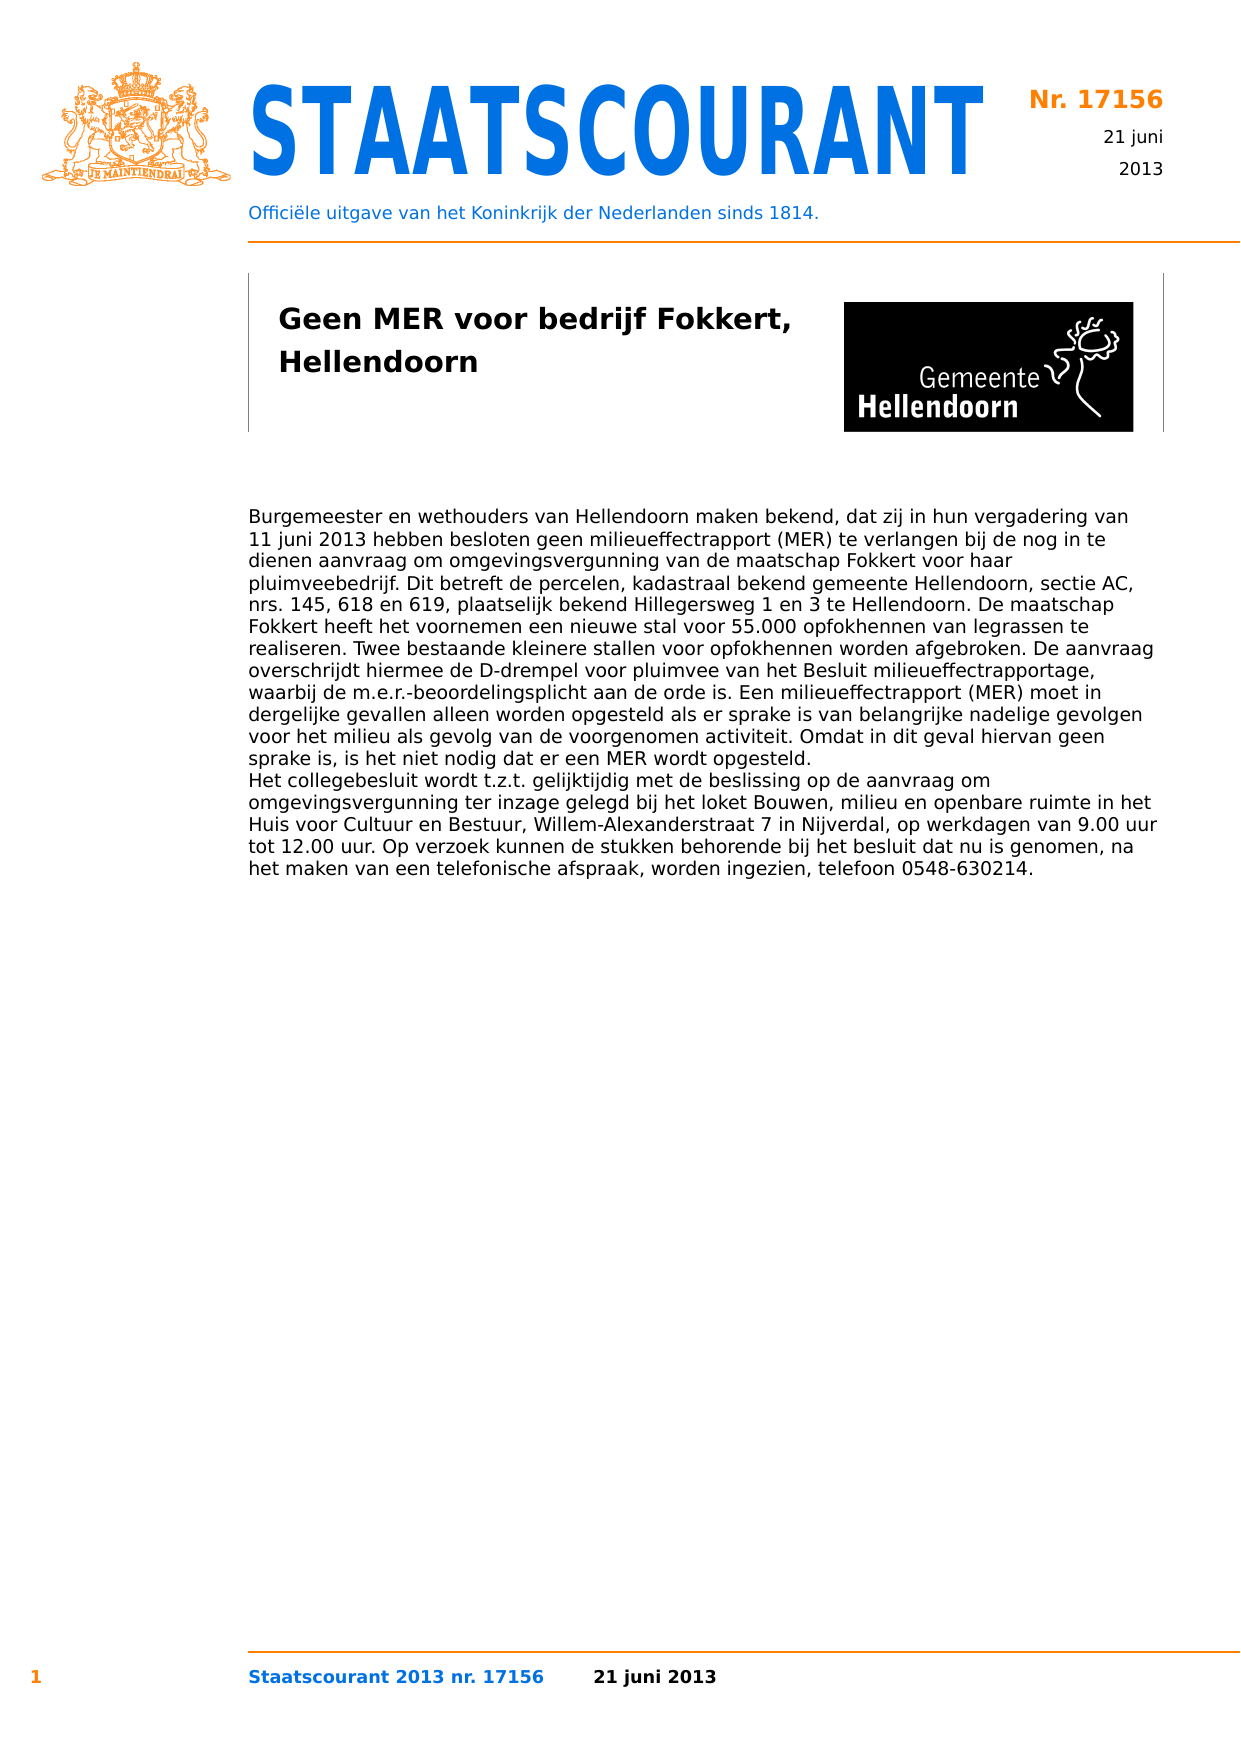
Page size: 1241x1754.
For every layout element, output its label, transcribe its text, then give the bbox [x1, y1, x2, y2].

text Burgemeester en wethouders van Hellendoorn maken bekend, dat zij in hun vergadering van 11 juni 2013 hebben besloten geen milieueffectrapport (MER) te verlangen bij de nog in te dienen aanvraag om omgevingsvergunning van de maatschap Fokkert voor haar pluimveebedrijf. Dit betreft de percelen, kadastraal bekend gemeente Hellendoorn, sectie AC, nrs. 145, 618 en 619, plaatselijk bekend Hillegersweg 1 en 3 te Hellendoorn. De maatschap Fokkert heeft het voornemen een nieuwe stal voor 55.000 opfokhennen van legrassen te realiseren. Twee bestaande kleinere stallen voor opfokhennen worden afgebroken. De aanvraag overschrijdt hiermee de D-drempel voor pluimvee van het Besluit milieueffectrapportage, waarbij de m.e.r.-beoordelingsplicht aan de orde is. Een milieueffectrapport (MER) moet in dergelijke gevallen alleen worden opgesteld als er sprake is van belangrijke nadelige gevolgen voor het milieu als gevolg van de voorgenomen activiteit. Omdat in dit geval hiervan geen sprake is, is het niet nodig dat er een MER wordt opgesteld. [248, 506, 1163, 770]
picture [844, 302, 1134, 433]
table_cell 2013 [998, 153, 1240, 203]
text Het collegebesluit wordt t.z.t. gelijktijdig met de beslissing op de aanvraag om omgevingsvergunning ter inzage gelegd bij het loket Bouwen, milieu en openbare ruimte in het Huis voor Cultuur en Bestuur, Willem-Alexanderstraat 7 in Nijverdal, op werkdagen van 9.00 uur tot 12.00 uur. Op verzoek kunnen de stukken behorende bij het besluit dat nu is genomen, na het maken van een telefonische afspraak, worden ingezien, telefoon 0548-630214. [248, 770, 1163, 880]
table_cell 21 juni [998, 121, 1240, 153]
picture [41, 62, 231, 186]
table_cell Officiële uitgave van het Koninkrijk der Nederlanden sinds 1814. [248, 203, 1240, 241]
table_header Nr. 17156 [998, 62, 1240, 121]
subtitle Geen MER voor bedrijf Fokkert, Hellendoorn [249, 273, 1163, 432]
table_header STAATSCOURANT [248, 62, 998, 203]
table_header [25, 62, 248, 241]
